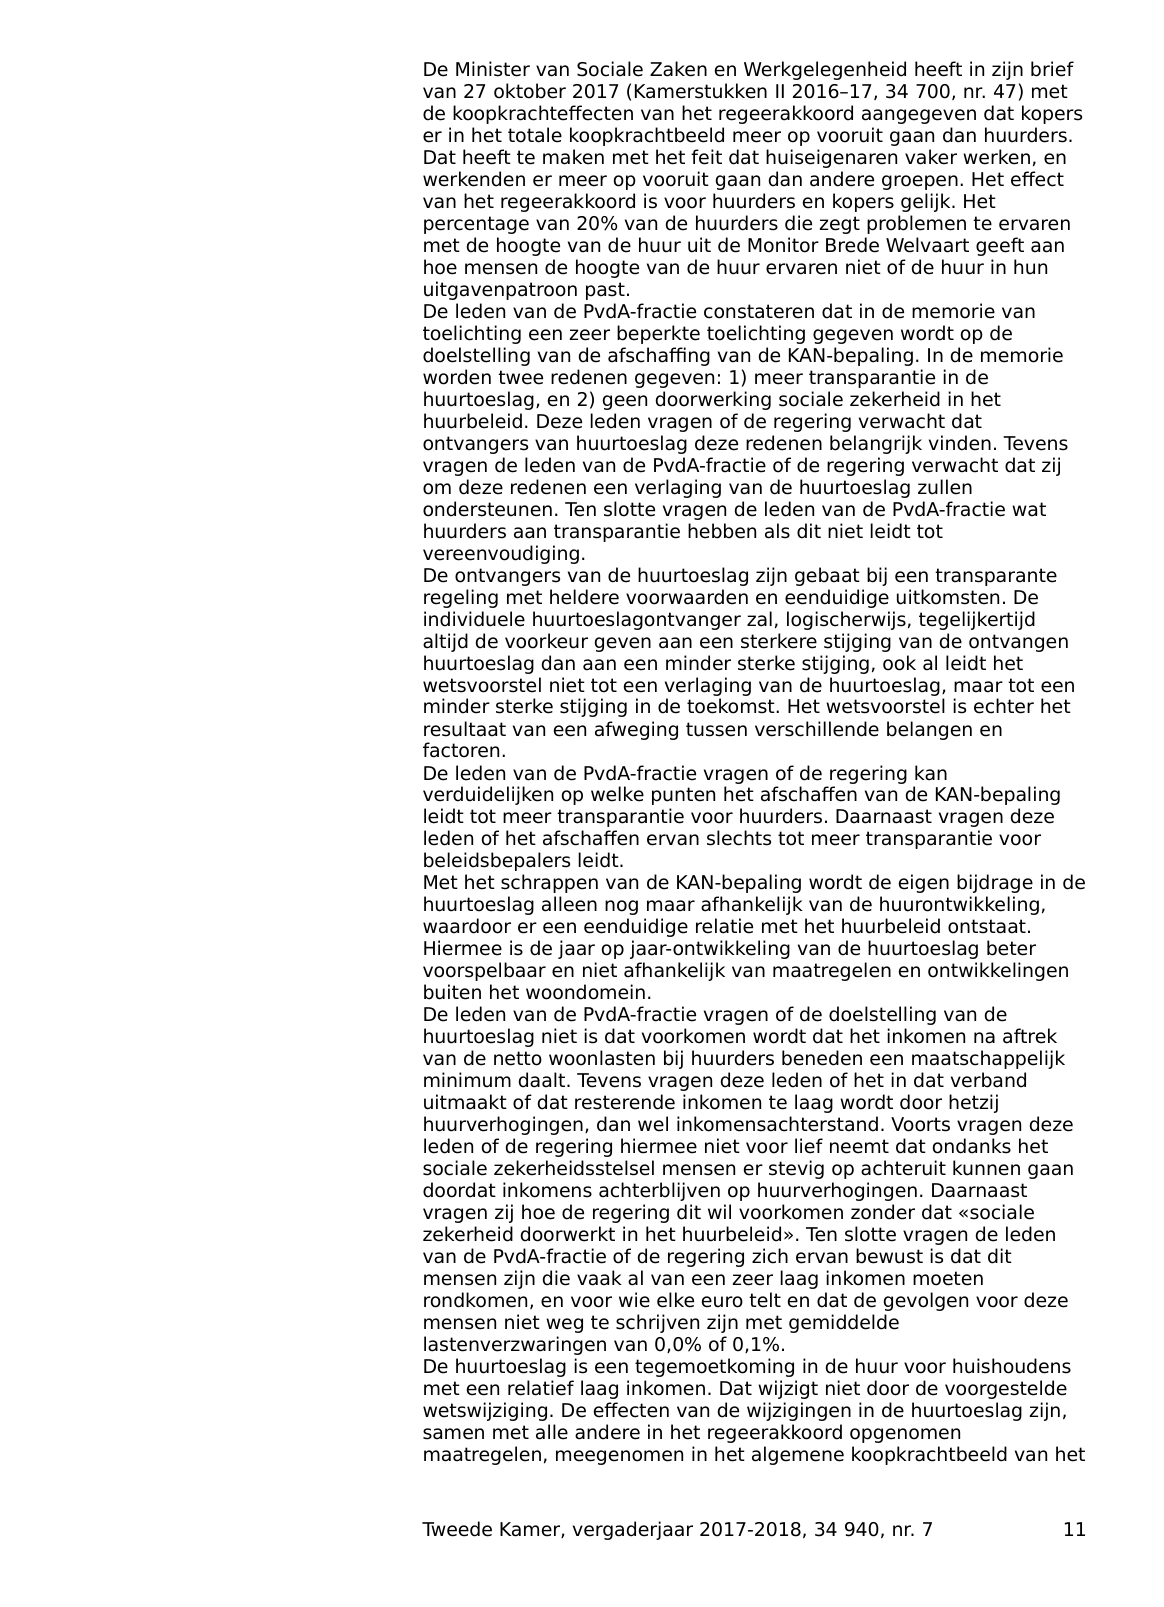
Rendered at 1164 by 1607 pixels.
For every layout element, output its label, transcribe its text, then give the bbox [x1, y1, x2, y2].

text De huurtoeslag is een tegemoetkoming in de huur voor huishoudens met een relatief laag inkomen. Dat wijzigt niet door de voorgestelde wetswijziging. De effecten van de wijzigingen in de huurtoeslag zijn, samen met alle andere in het regeerakkoord opgenomen maatregelen, meegenomen in het algemene koopkrachtbeeld van het [422, 1356, 1087, 1466]
text De leden van de PvdA-fractie constateren dat in de memorie van toelichting een zeer beperkte toelichting gegeven wordt op de doelstelling van de afschaffing van de KAN-bepaling. In de memorie worden twee redenen gegeven: 1) meer transparantie in de huurtoeslag, en 2) geen doorwerking sociale zekerheid in het huurbeleid. Deze leden vragen of de regering verwacht dat ontvangers van huurtoeslag deze redenen belangrijk vinden. Tevens vragen de leden van de PvdA-fractie of de regering verwacht dat zij om deze redenen een verlaging van de huurtoeslag zullen ondersteunen. Ten slotte vragen de leden van de PvdA-fractie wat huurders aan transparantie hebben als dit niet leidt tot vereenvoudiging. [422, 301, 1087, 564]
text De leden van de PvdA-fractie vragen of de regering kan verduidelijken op welke punten het afschaffen van de KAN-bepaling leidt tot meer transparantie voor huurders. Daarnaast vragen deze leden of het afschaffen ervan slechts tot meer transparantie voor beleidsbepalers leidt. [422, 762, 1087, 872]
text De leden van de PvdA-fractie vragen of de doelstelling van de huurtoeslag niet is dat voorkomen wordt dat het inkomen na aftrek van de netto woonlasten bij huurders beneden een maatschappelijk minimum daalt. Tevens vragen deze leden of het in dat verband uitmaakt of dat resterende inkomen te laag wordt door hetzij huurverhogingen, dan wel inkomensachterstand. Voorts vragen deze leden of de regering hiermee niet voor lief neemt dat ondanks het sociale zekerheidsstelsel mensen er stevig op achteruit kunnen gaan doordat inkomens achterblijven op huurverhogingen. Daarnaast vragen zij hoe de regering dit wil voorkomen zonder dat «sociale zekerheid doorwerkt in het huurbeleid». Ten slotte vragen de leden van de PvdA-fractie of de regering zich ervan bewust is dat dit mensen zijn die vaak al van een zeer laag inkomen moeten rondkomen, en voor wie elke euro telt en dat de gevolgen voor deze mensen niet weg te schrijven zijn met gemiddelde lastenverzwaringen van 0,0% of 0,1%. [422, 1004, 1087, 1356]
text Met het schrappen van de KAN-bepaling wordt de eigen bijdrage in de huurtoeslag alleen nog maar afhankelijk van de huurontwikkeling, waardoor er een eenduidige relatie met het huurbeleid ontstaat. Hiermee is de jaar op jaar-ontwikkeling van de huurtoeslag beter voorspelbaar en niet afhankelijk van maatregelen en ontwikkelingen buiten het woondomein. [422, 872, 1087, 1004]
text De ontvangers van de huurtoeslag zijn gebaat bij een transparante regeling met heldere voorwaarden en eenduidige uitkomsten. De individuele huurtoeslagontvanger zal, logischerwijs, tegelijkertijd altijd de voorkeur geven aan een sterkere stijging van de ontvangen huurtoeslag dan aan een minder sterke stijging, ook al leidt het wetsvoorstel niet tot een verlaging van de huurtoeslag, maar tot een minder sterke stijging in de toekomst. Het wetsvoorstel is echter het resultaat van een afweging tussen verschillende belangen en factoren. [422, 564, 1087, 762]
text De Minister van Sociale Zaken en Werkgelegenheid heeft in zijn brief van 27 oktober 2017 (Kamerstukken II 2016–17, 34 700, nr. 47) met de koopkrachteffecten van het regeerakkoord aangegeven dat kopers er in het totale koopkrachtbeeld meer op vooruit gaan dan huurders. Dat heeft te maken met het feit dat huiseigenaren vaker werken, en werkenden er meer op vooruit gaan dan andere groepen. Het effect van het regeerakkoord is voor huurders en kopers gelijk. Het percentage van 20% van de huurders die zegt problemen te ervaren met de hoogte van de huur uit de Monitor Brede Welvaart geeft aan hoe mensen de hoogte van de huur ervaren niet of de huur in hun uitgavenpatroon past. [422, 59, 1087, 301]
